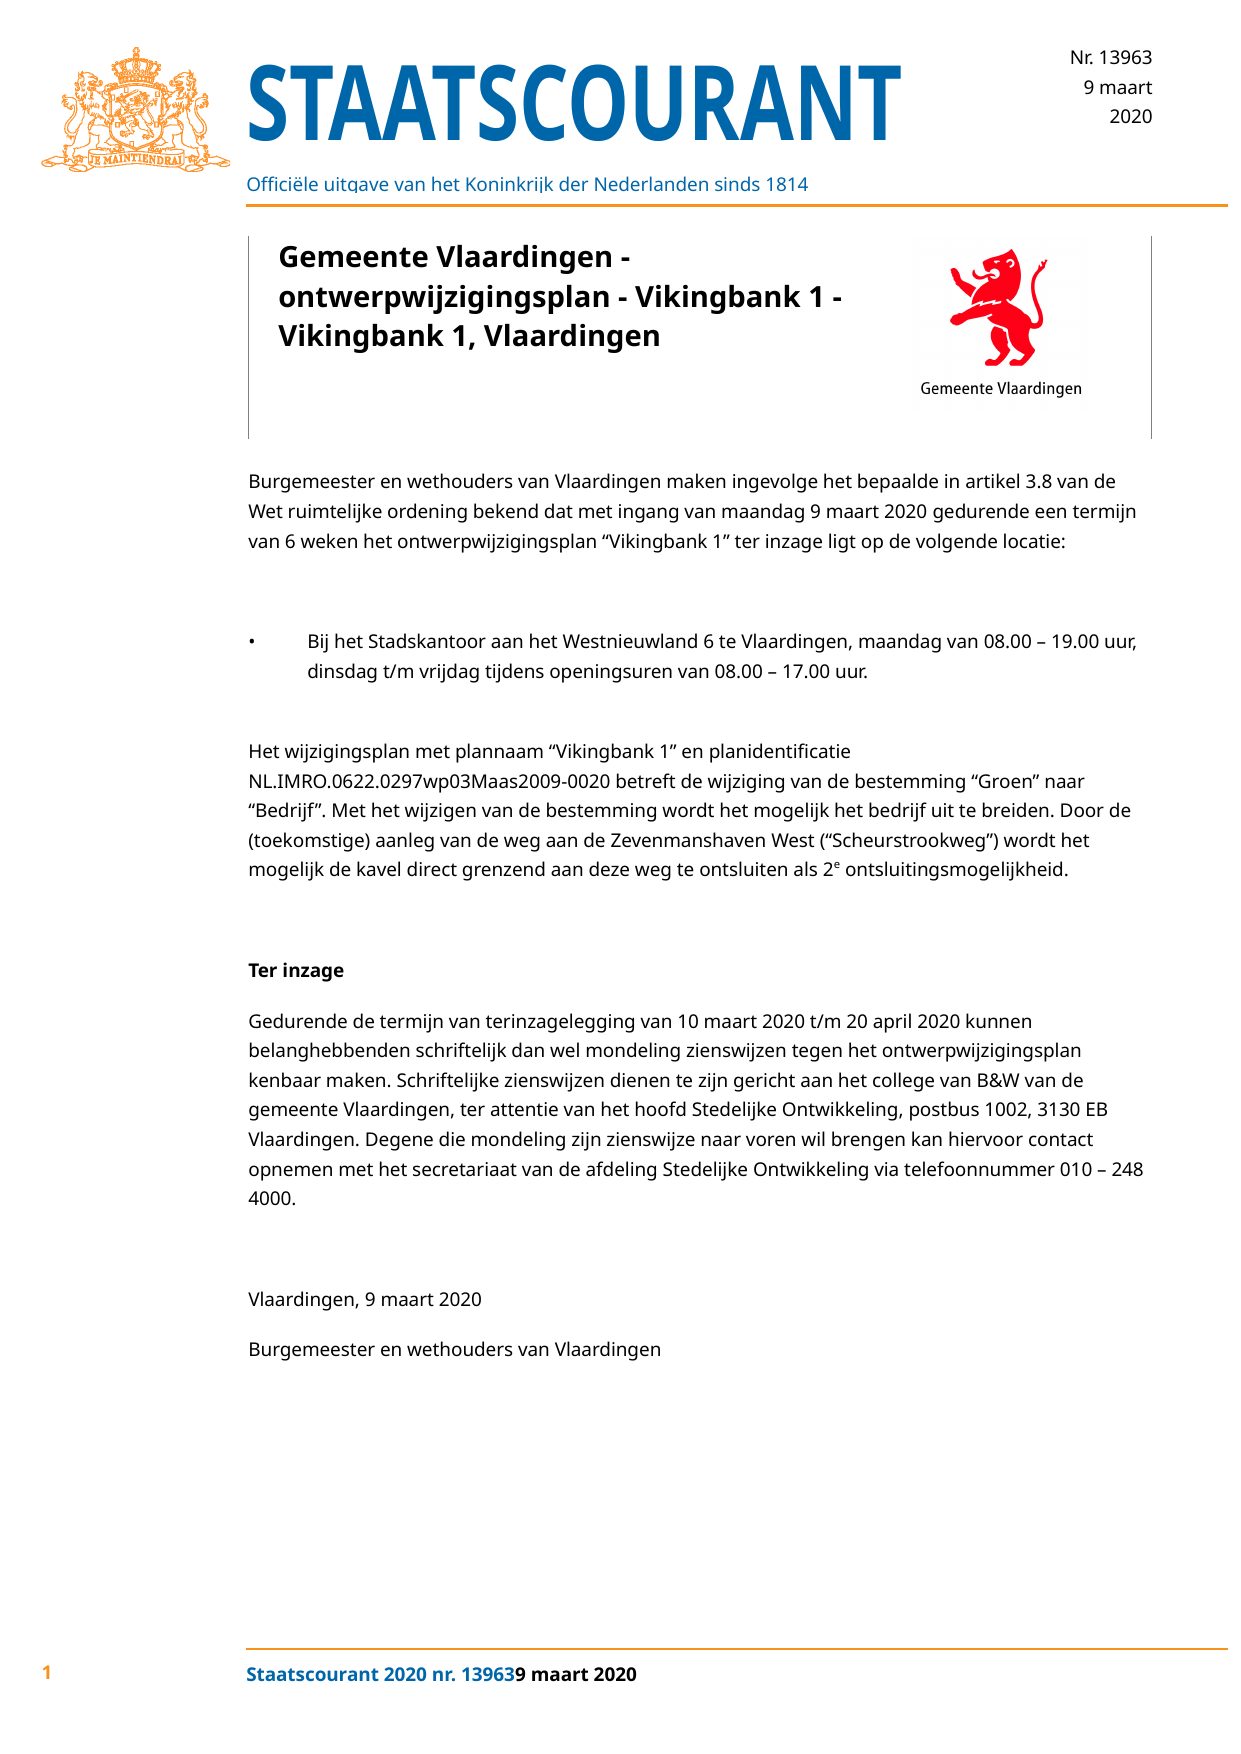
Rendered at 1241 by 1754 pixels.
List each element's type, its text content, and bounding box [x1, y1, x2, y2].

text Burgemeester en wethouders van Vlaardingen maken ingevolge het bepaalde in artikel 3.8 van de Wet ruimtelijke ordening bekend dat met ingang van maandag 9 maart 2020 gedurende een termijn van 6 weken het ontwerpwijzigingsplan “Vikingbank 1” ter inzage ligt op de volgende locatie: [248, 469, 1152, 553]
text Vlaardingen, 9 maart 2020 [248, 1286, 1152, 1312]
list Bij het Stadskantoor aan het Westnieuwland 6 te Vlaardingen, maandag van 08.00 – 19.00 uur, dinsdag t/m vrijdag tijdens openingsuren van 08.00 – 17.00 uur. [248, 629, 1152, 684]
table_header [850, 414, 1151, 439]
text Ter inzage [248, 957, 1152, 983]
picture [41, 47, 231, 172]
text Gedurende de termijn van terinzagelegging van 10 maart 2020 t/m 20 april 2020 kunnen belanghebbenden schriftelijk dan wel mondeling zienswijzen tegen het ontwerpwijzigingsplan kenbaar maken. Schriftelijke zienswijzen dienen te zijn gericht aan het college van B&W van de gemeente Vlaardingen, ter attentie van het hoofd Stedelijke Ontwikkeling, postbus 1002, 3130 EB Vlaardingen. Degene die mondeling zijn zienswijze naar voren wil brengen kan hiervoor contact opnemen met het secretariaat van de afdeling Stedelijke Ontwikkeling via telefoonnummer 010 – 248 4000. [248, 1008, 1152, 1211]
table_header [850, 236, 912, 413]
text Burgemeester en wethouders van Vlaardingen [248, 1337, 1152, 1362]
picture [912, 236, 1090, 414]
table_header [1090, 236, 1151, 413]
table_header Gemeente Vlaardingen - ontwerpwijzigingsplan - Vikingbank 1 - Vikingbank 1, Vlaardingen [249, 236, 850, 439]
text Het wijzigingsplan met plannaam “Vikingbank 1” en planidentificatie NL.IMRO.0622.0297wp03Maas2009-0020 betreft de wijziging van de bestemming “Groen” naar “Bedrijf”. Met het wijzigen van de bestemming wordt het mogelijk het bedrijf uit te breiden. Door de (toekomstige) aanleg van de weg aan de Zevenmanshaven West (“Scheurstrookweg”) wordt het mogelijk de kavel direct grenzend aan deze weg te ontsluiten als 2e ontsluitingsmogelijkheid. [248, 738, 1152, 882]
